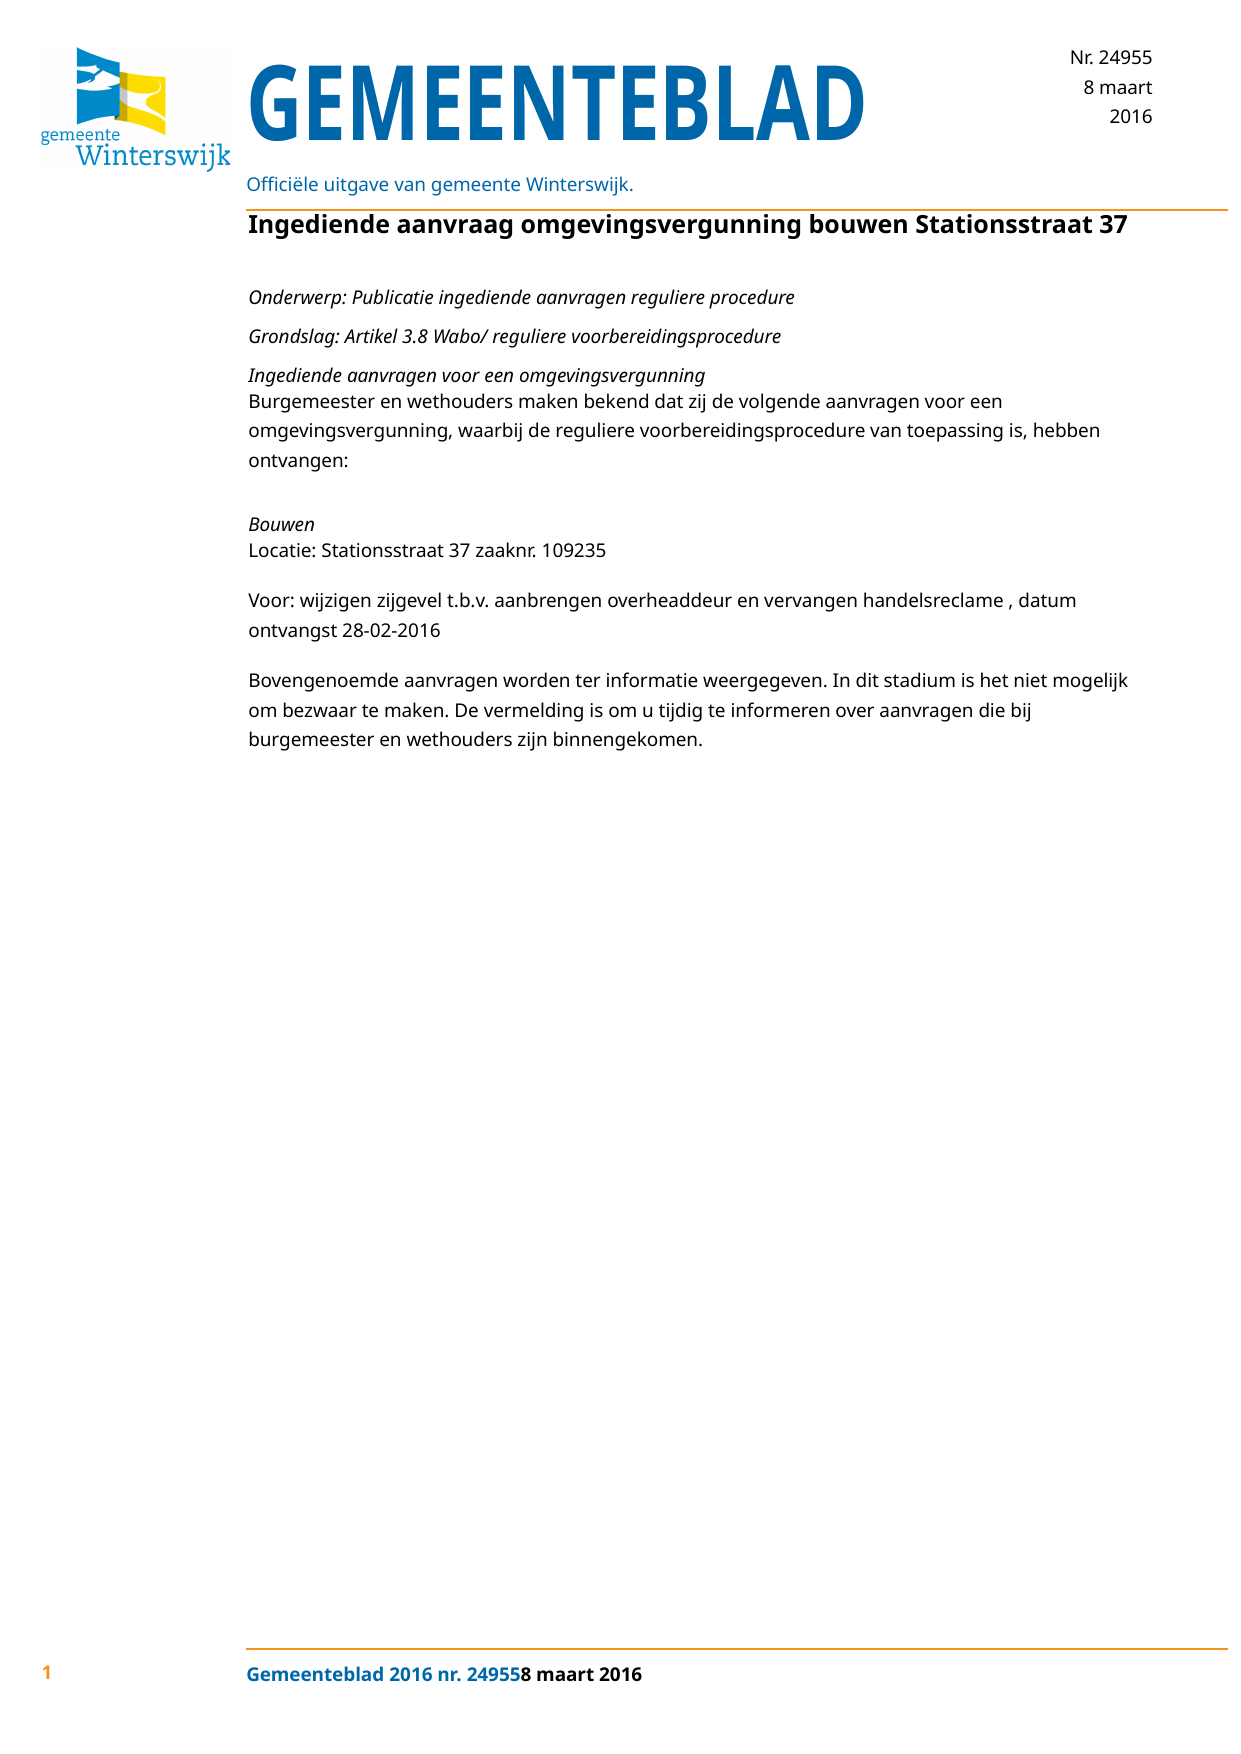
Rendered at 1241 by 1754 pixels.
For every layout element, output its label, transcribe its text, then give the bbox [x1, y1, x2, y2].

picture [41, 47, 231, 172]
picture [225, 153, 231, 162]
text Voor: wijzigen zijgevel t.b.v. aanbrengen overheaddeur en vervangen handelsreclame , datum ontvangst 28-02-2016 [248, 587, 1152, 643]
text Ingediende aanvraag omgevingsvergunning bouwen Stationsstraat 37 [248, 211, 1152, 241]
text Burgemeester en wethouders maken bekend dat zij de volgende aanvragen voor een omgevingsvergunning, waarbij de reguliere voorbereidingsprocedure van toepassing is, hebben ontvangen: [248, 388, 1152, 473]
text Bovengenoemde aanvragen worden ter informatie weergegeven. In dit stadium is het niet mogelijk om bezwaar te maken. De vermelding is om u tijdig te informeren over aanvragen die bij burgemeester en wethouders zijn binnengekomen. [248, 667, 1152, 752]
text Ingediende aanvragen voor een omgevingsvergunning [248, 362, 1152, 388]
text Bouwen [248, 511, 1152, 537]
text Locatie: Stationsstraat 37 zaaknr. 109235 [248, 537, 1152, 563]
text Grondslag: Artikel 3.8 Wabo/ reguliere voorbereidingsprocedure [248, 323, 1152, 349]
text Onderwerp: Publicatie ingediende aanvragen reguliere procedure [248, 284, 1152, 309]
